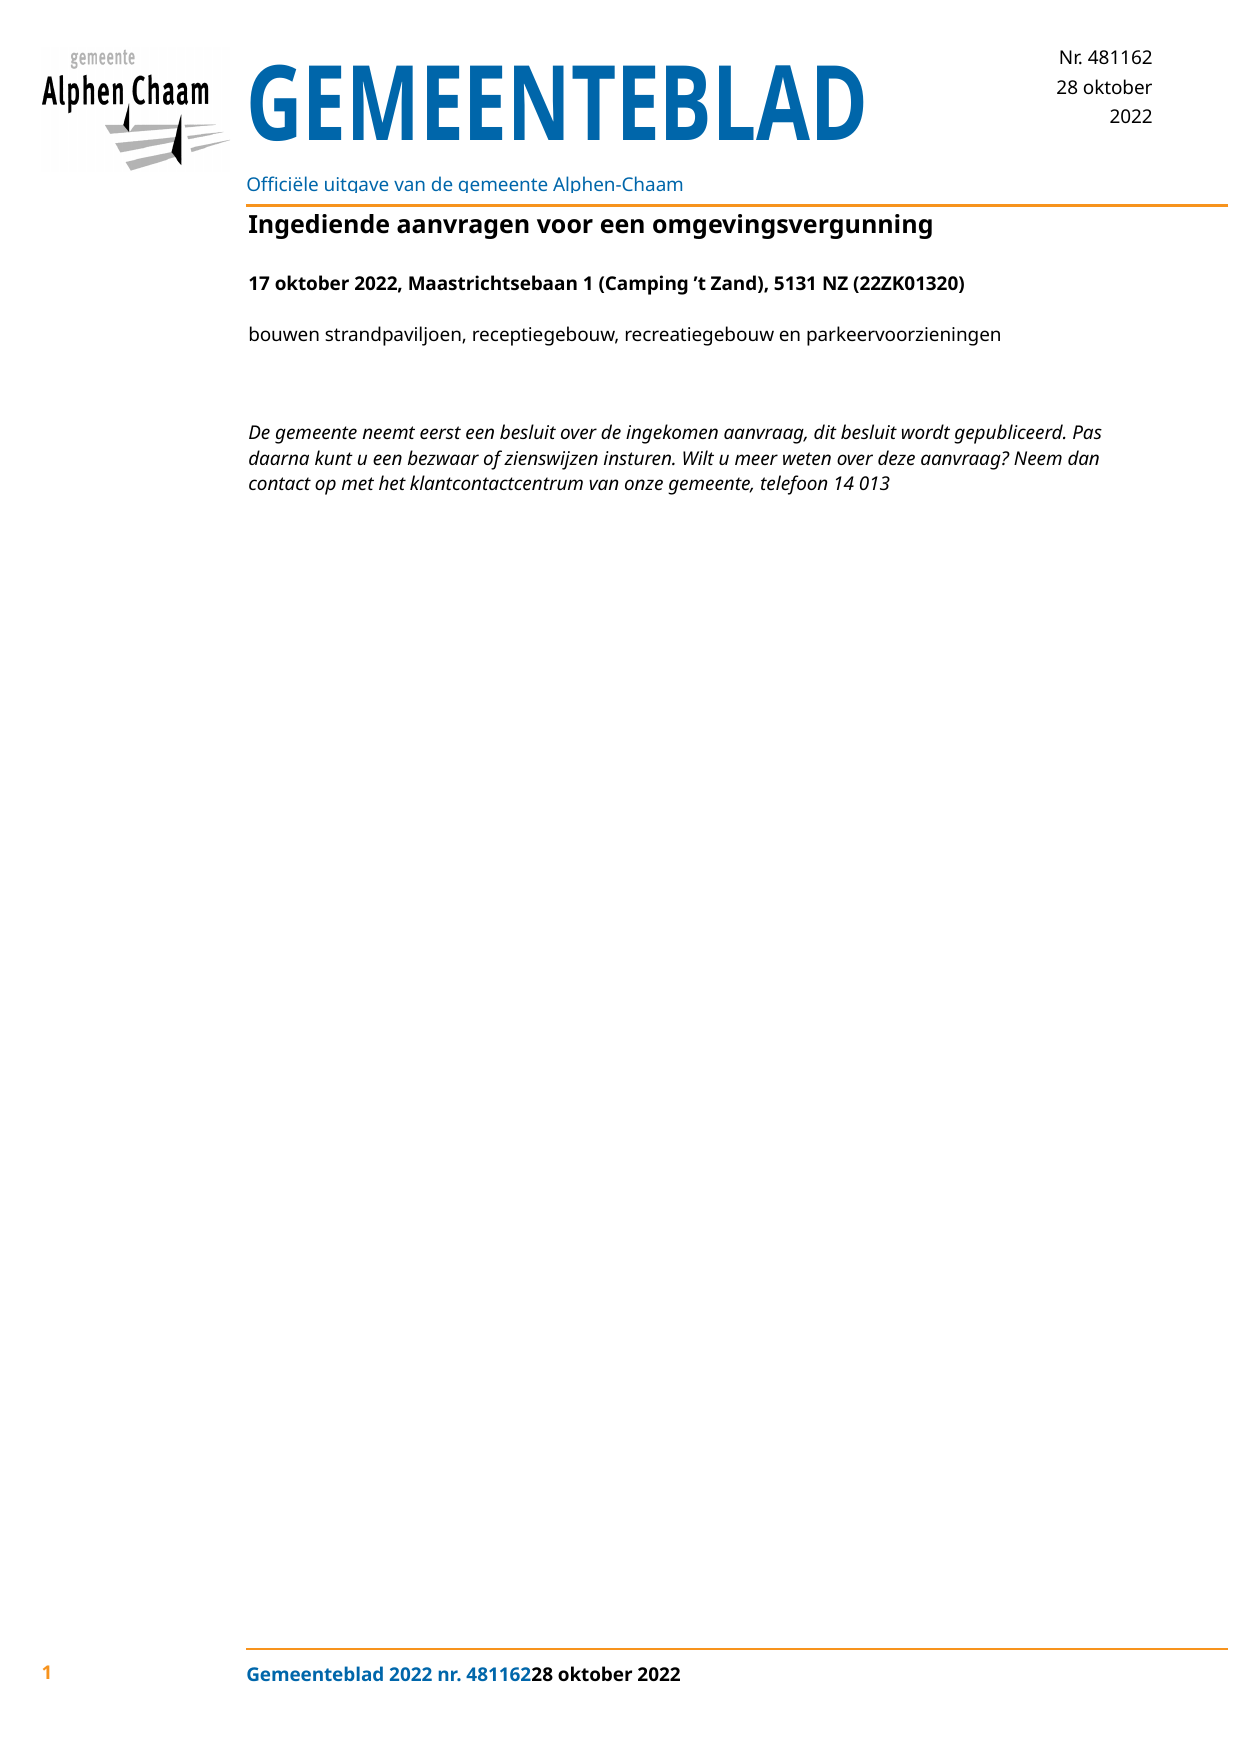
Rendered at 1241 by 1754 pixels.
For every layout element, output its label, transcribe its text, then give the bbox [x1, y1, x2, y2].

text bouwen strandpaviljoen, receptiegebouw, recreatiegebouw en parkeervoorzieningen [248, 321, 1152, 346]
text De gemeente neemt eerst een besluit over de ingekomen aanvraag, dit besluit wordt gepubliceerd. Pas daarna kunt u een bezwaar of zienswijzen insturen. Wilt u meer weten over deze aanvraag? Neem dan contact op met het klantcontactcentrum van onze gemeente, telefoon 14 013 [248, 419, 1152, 496]
picture [41, 47, 231, 172]
text Ingediende aanvragen voor een omgevingsvergunning [248, 207, 1152, 241]
text 17 oktober 2022, Maastrichtsebaan 1 (Camping ’t Zand), 5131 NZ (22ZK01320) [248, 270, 1152, 296]
